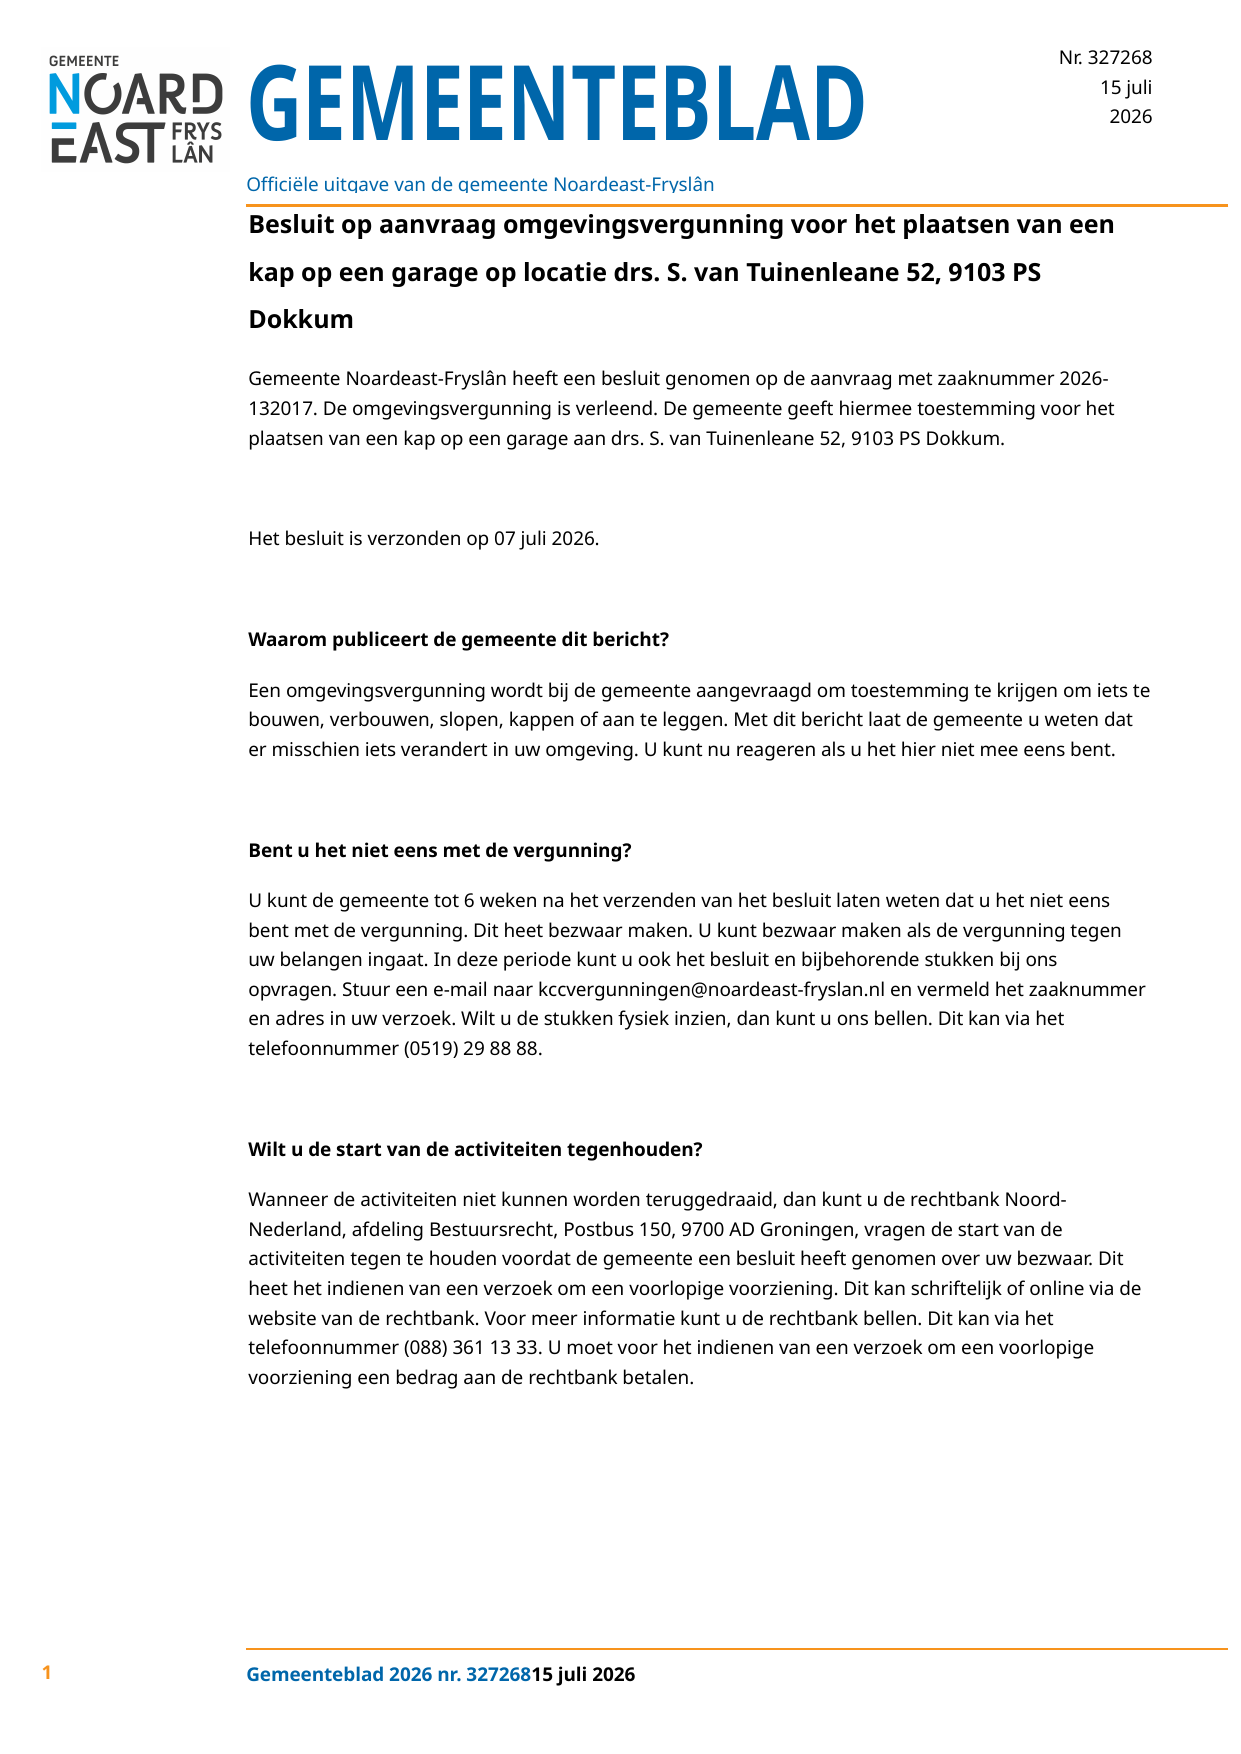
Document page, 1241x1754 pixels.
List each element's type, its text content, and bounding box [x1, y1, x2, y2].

text U kunt de gemeente tot 6 weken na het verzenden van het besluit laten weten dat u het niet eens bent met de vergunning. Dit heet bezwaar maken. U kunt bezwaar maken als de vergunning tegen uw belangen ingaat. In deze periode kunt u ook het besluit en bijbehorende stukken bij ons opvragen. Stuur een e-mail naar kccvergunningen@noardeast-fryslan.nl en vermeld het zaaknummer en adres in uw verzoek. Wilt u de stukken fysiek inzien, dan kunt u ons bellen. Dit kan via het telefoonnummer (0519) 29 88 88. [248, 887, 1152, 1061]
text Wilt u de start van de activiteiten tegenhouden? [248, 1136, 1152, 1162]
text Bent u het niet eens met de vergunning? [248, 837, 1152, 862]
text Besluit op aanvraag omgevingsvergunning voor het plaatsen van een kap op een garage op locatie drs. S. van Tuinenleane 52, 9103 PS Dokkum [248, 207, 1152, 336]
text Wanneer de activiteiten niet kunnen worden teruggedraaid, dan kunt u de rechtbank Noord-Nederland, afdeling Bestuursrecht, Postbus 150, 9700 AD Groningen, vragen de start van de activiteiten tegen te houden voordat de gemeente een besluit heeft genomen over uw bezwaar. Dit heet het indienen van een verzoek om een voorlopige voorziening. Dit kan schriftelijk of online via de website van de rechtbank. Voor meer informatie kunt u de rechtbank bellen. Dit kan via het telefoonnummer (088) 361 13 33. U moet voor het indienen van een verzoek om een voorlopige voorziening een bedrag aan de rechtbank betalen. [248, 1186, 1152, 1389]
text Waarom publiceert de gemeente dit bericht? [248, 626, 1152, 652]
picture [41, 47, 231, 172]
text Het besluit is verzonden op 07 juli 2026. [248, 526, 1152, 551]
text Een omgevingsvergunning wordt bij de gemeente aangevraagd om toestemming te krijgen om iets te bouwen, verbouwen, slopen, kappen of aan te leggen. Met dit bericht laat de gemeente u weten dat er misschien iets verandert in uw omgeving. U kunt nu reageren als u het hier niet mee eens bent. [248, 677, 1152, 762]
text Gemeente Noardeast-Fryslân heeft een besluit genomen op de aanvraag met zaaknummer 2026-132017. De omgevingsvergunning is verleend. De gemeente geeft hiermee toestemming voor het plaatsen van een kap op een garage aan drs. S. van Tuinenleane 52, 9103 PS Dokkum. [248, 366, 1152, 450]
